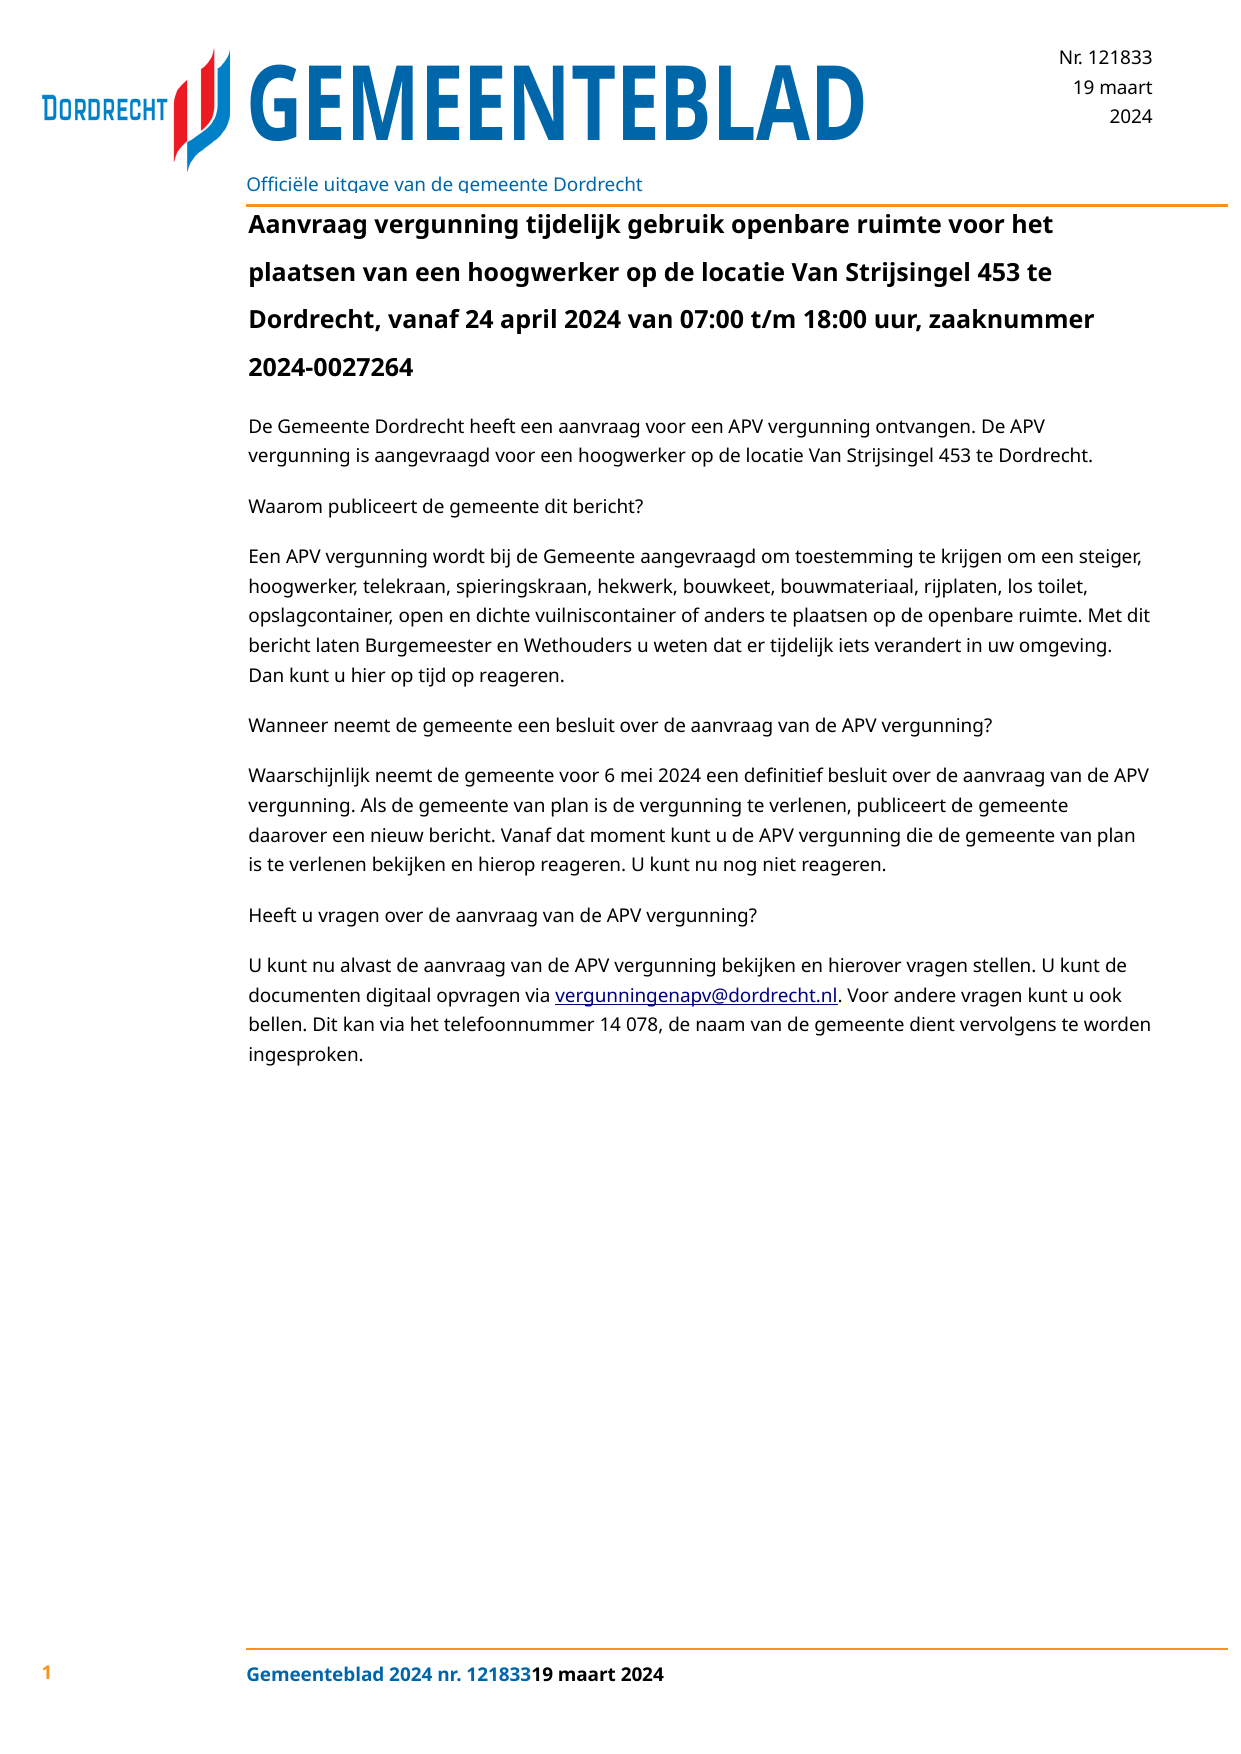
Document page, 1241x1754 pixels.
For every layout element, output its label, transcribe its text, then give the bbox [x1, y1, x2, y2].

text De Gemeente Dordrecht heeft een aanvraag voor een APV vergunning ontvangen. De APV vergunning is aangevraagd voor een hoogwerker op de locatie Van Strijsingel 453 te Dordrecht. [248, 413, 1152, 468]
text Waarom publiceert de gemeente dit bericht? [248, 493, 1152, 519]
text Een APV vergunning wordt bij de Gemeente aangevraagd om toestemming te krijgen om een steiger, hoogwerker, telekraan, spieringskraan, hekwerk, bouwkeet, bouwmateriaal, rijplaten, los toilet, opslagcontainer, open en dichte vuilniscontainer of anders te plaatsen op de openbare ruimte. Met dit bericht laten Burgemeester en Wethouders u weten dat er tijdelijk iets verandert in uw omgeving. Dan kunt u hier op tijd op reageren. [248, 543, 1152, 688]
text Wanneer neemt de gemeente een besluit over de aanvraag van de APV vergunning? [248, 712, 1152, 738]
text Aanvraag vergunning tijdelijk gebruik openbare ruimte voor het plaatsen van een hoogwerker op de locatie Van Strijsingel 453 te Dordrecht, vanaf 24 april 2024 van 07:00 t/m 18:00 uur, zaaknummer 2024-0027264 [248, 207, 1152, 384]
text U kunt nu alvast de aanvraag van de APV vergunning bekijken en hierover vragen stellen. U kunt de documenten digitaal opvragen via vergunningenapv@dordrecht.nl. Voor andere vragen kunt u ook bellen. Dit kan via het telefoonnummer 14 078, de naam van de gemeente dient vervolgens te worden ingesproken. [248, 952, 1152, 1067]
picture [41, 47, 231, 172]
text Heeft u vragen over de aanvraag van de APV vergunning? [248, 902, 1152, 928]
text Waarschijnlijk neemt de gemeente voor 6 mei 2024 een definitief besluit over de aanvraag van de APV vergunning. Als de gemeente van plan is de vergunning te verlenen, publiceert de gemeente daarover een nieuw bericht. Vanaf dat moment kunt u de APV vergunning die de gemeente van plan is te verlenen bekijken en hierop reageren. U kunt nu nog niet reageren. [248, 763, 1152, 877]
